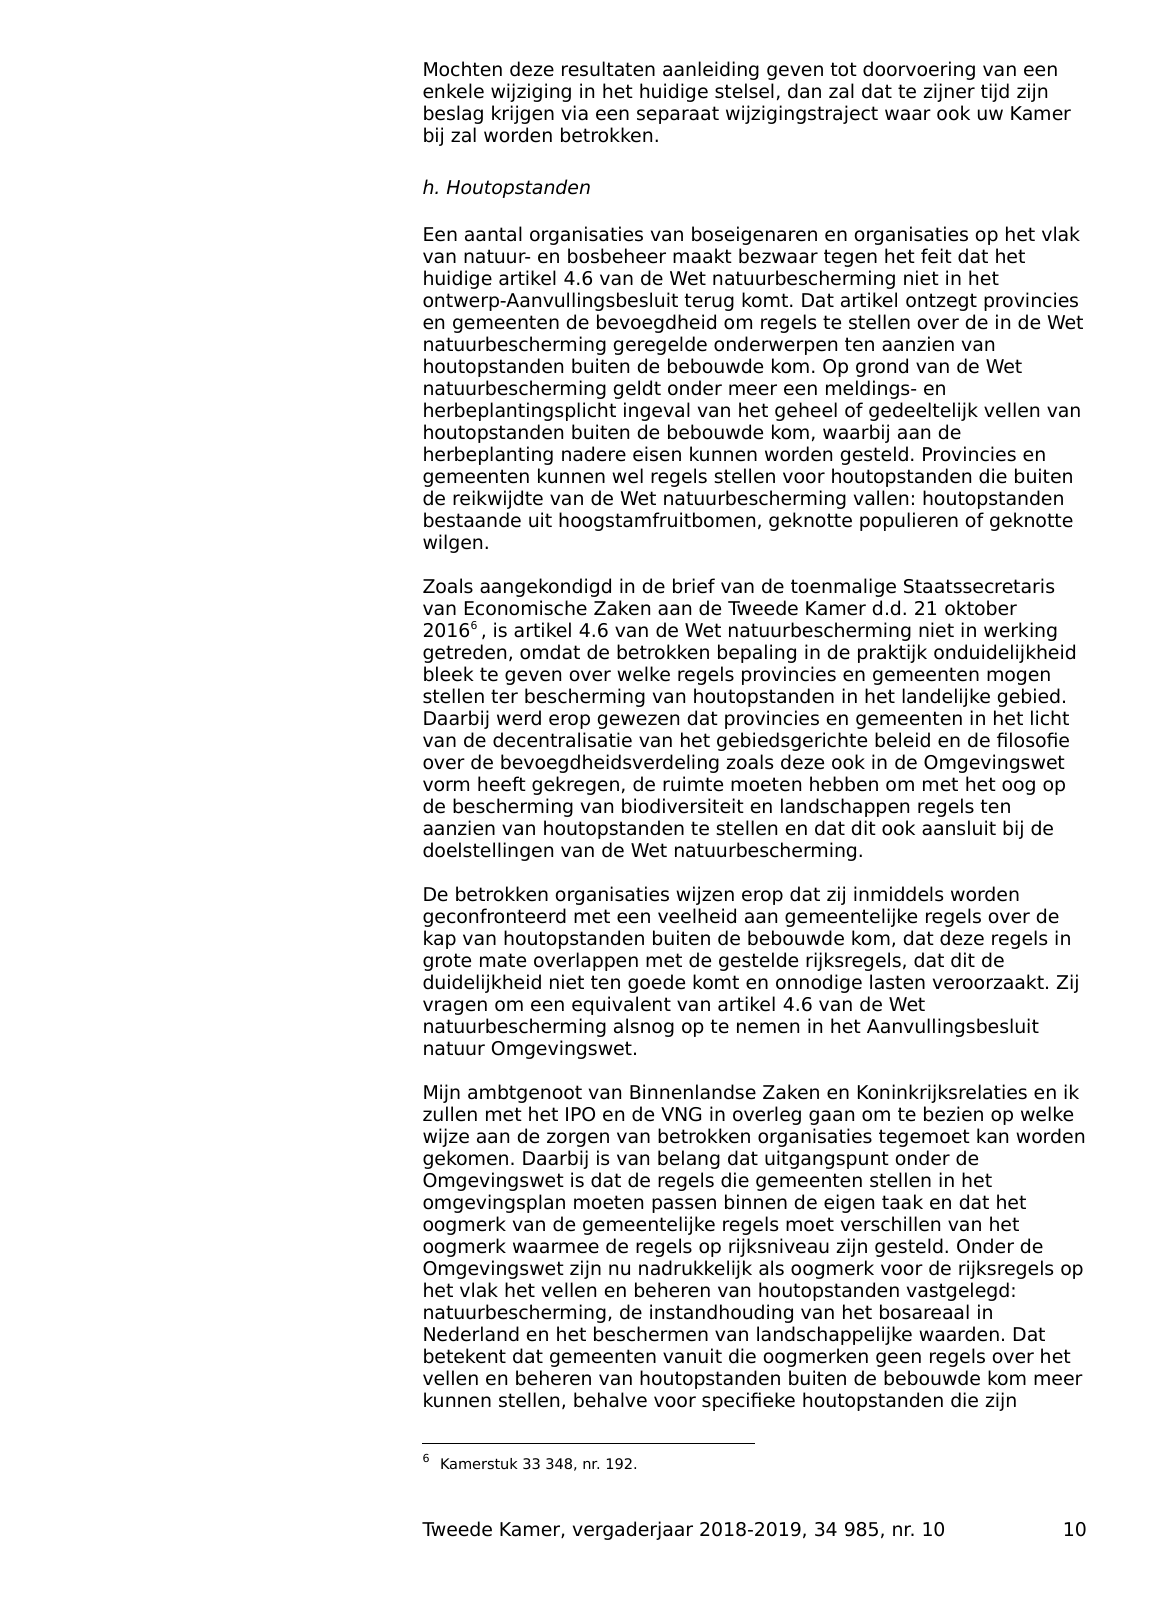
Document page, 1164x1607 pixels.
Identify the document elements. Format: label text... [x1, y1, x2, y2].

text Mochten deze resultaten aanleiding geven tot doorvoering van een enkele wijziging in het huidige stelsel, dan zal dat te zijner tijd zijn beslag krijgen via een separaat wijzigingstraject waar ook uw Kamer bij zal worden betrokken. [422, 59, 1087, 147]
text Een aantal organisaties van boseigenaren en organisaties op het vlak van natuur- en bosbeheer maakt bezwaar tegen het feit dat het huidige artikel 4.6 van de Wet natuurbescherming niet in het ontwerp-Aanvullingsbesluit terug komt. Dat artikel ontzegt provincies en gemeenten de bevoegdheid om regels te stellen over de in de Wet natuurbescherming geregelde onderwerpen ten aanzien van houtopstanden buiten de bebouwde kom. Op grond van de Wet natuurbescherming geldt onder meer een meldings- en herbeplantingsplicht ingeval van het geheel of gedeeltelijk vellen van houtopstanden buiten de bebouwde kom, waarbij aan de herbeplanting nadere eisen kunnen worden gesteld. Provincies en gemeenten kunnen wel regels stellen voor houtopstanden die buiten de reikwijdte van de Wet natuurbescherming vallen: houtopstanden bestaande uit hoogstamfruitbomen, geknotte populieren of geknotte wilgen. [422, 224, 1087, 554]
text Mijn ambtgenoot van Binnenlandse Zaken en Koninkrijksrelaties en ik zullen met het IPO en de VNG in overleg gaan om te bezien op welke wijze aan de zorgen van betrokken organisaties tegemoet kan worden gekomen. Daarbij is van belang dat uitgangspunt onder de Omgevingswet is dat de regels die gemeenten stellen in het omgevingsplan moeten passen binnen de eigen taak en dat het oogmerk van de gemeentelijke regels moet verschillen van het oogmerk waarmee de regels op rijksniveau zijn gesteld. Onder de Omgevingswet zijn nu nadrukkelijk als oogmerk voor de rijksregels op het vlak het vellen en beheren van houtopstanden vastgelegd: natuurbescherming, de instandhouding van het bosareaal in Nederland en het beschermen van landschappelijke waarden. Dat betekent dat gemeenten vanuit die oogmerken geen regels over het vellen en beheren van houtopstanden buiten de bebouwde kom meer kunnen stellen, behalve voor specifieke houtopstanden die zijn [422, 1082, 1087, 1411]
text Kamerstuk 33 348, nr. 192. [422, 1452, 1087, 1474]
text Zoals aangekondigd in de brief van de toenmalige Staatssecretaris van Economische Zaken aan de Tweede Kamer d.d. 21 oktober 2016, is artikel 4.6 van de Wet natuurbescherming niet in werking getreden, omdat de betrokken bepaling in de praktijk onduidelijkheid bleek te geven over welke regels provincies en gemeenten mogen stellen ter bescherming van houtopstanden in het landelijke gebied. Daarbij werd erop gewezen dat provincies en gemeenten in het licht van de decentralisatie van het gebiedsgerichte beleid en de filosofie over de bevoegdheidsverdeling zoals deze ook in de Omgevingswet vorm heeft gekregen, de ruimte moeten hebben om met het oog op de bescherming van biodiversiteit en landschappen regels ten aanzien van houtopstanden te stellen en dat dit ook aansluit bij de doelstellingen van de Wet natuurbescherming. [422, 576, 1087, 862]
subtitle h. Houtopstanden [422, 177, 1087, 199]
text De betrokken organisaties wijzen erop dat zij inmiddels worden geconfronteerd met een veelheid aan gemeentelijke regels over de kap van houtopstanden buiten de bebouwde kom, dat deze regels in grote mate overlappen met de gestelde rijksregels, dat dit de duidelijkheid niet ten goede komt en onnodige lasten veroorzaakt. Zij vragen om een equivalent van artikel 4.6 van de Wet natuurbescherming alsnog op te nemen in het Aanvullingsbesluit natuur Omgevingswet. [422, 884, 1087, 1059]
